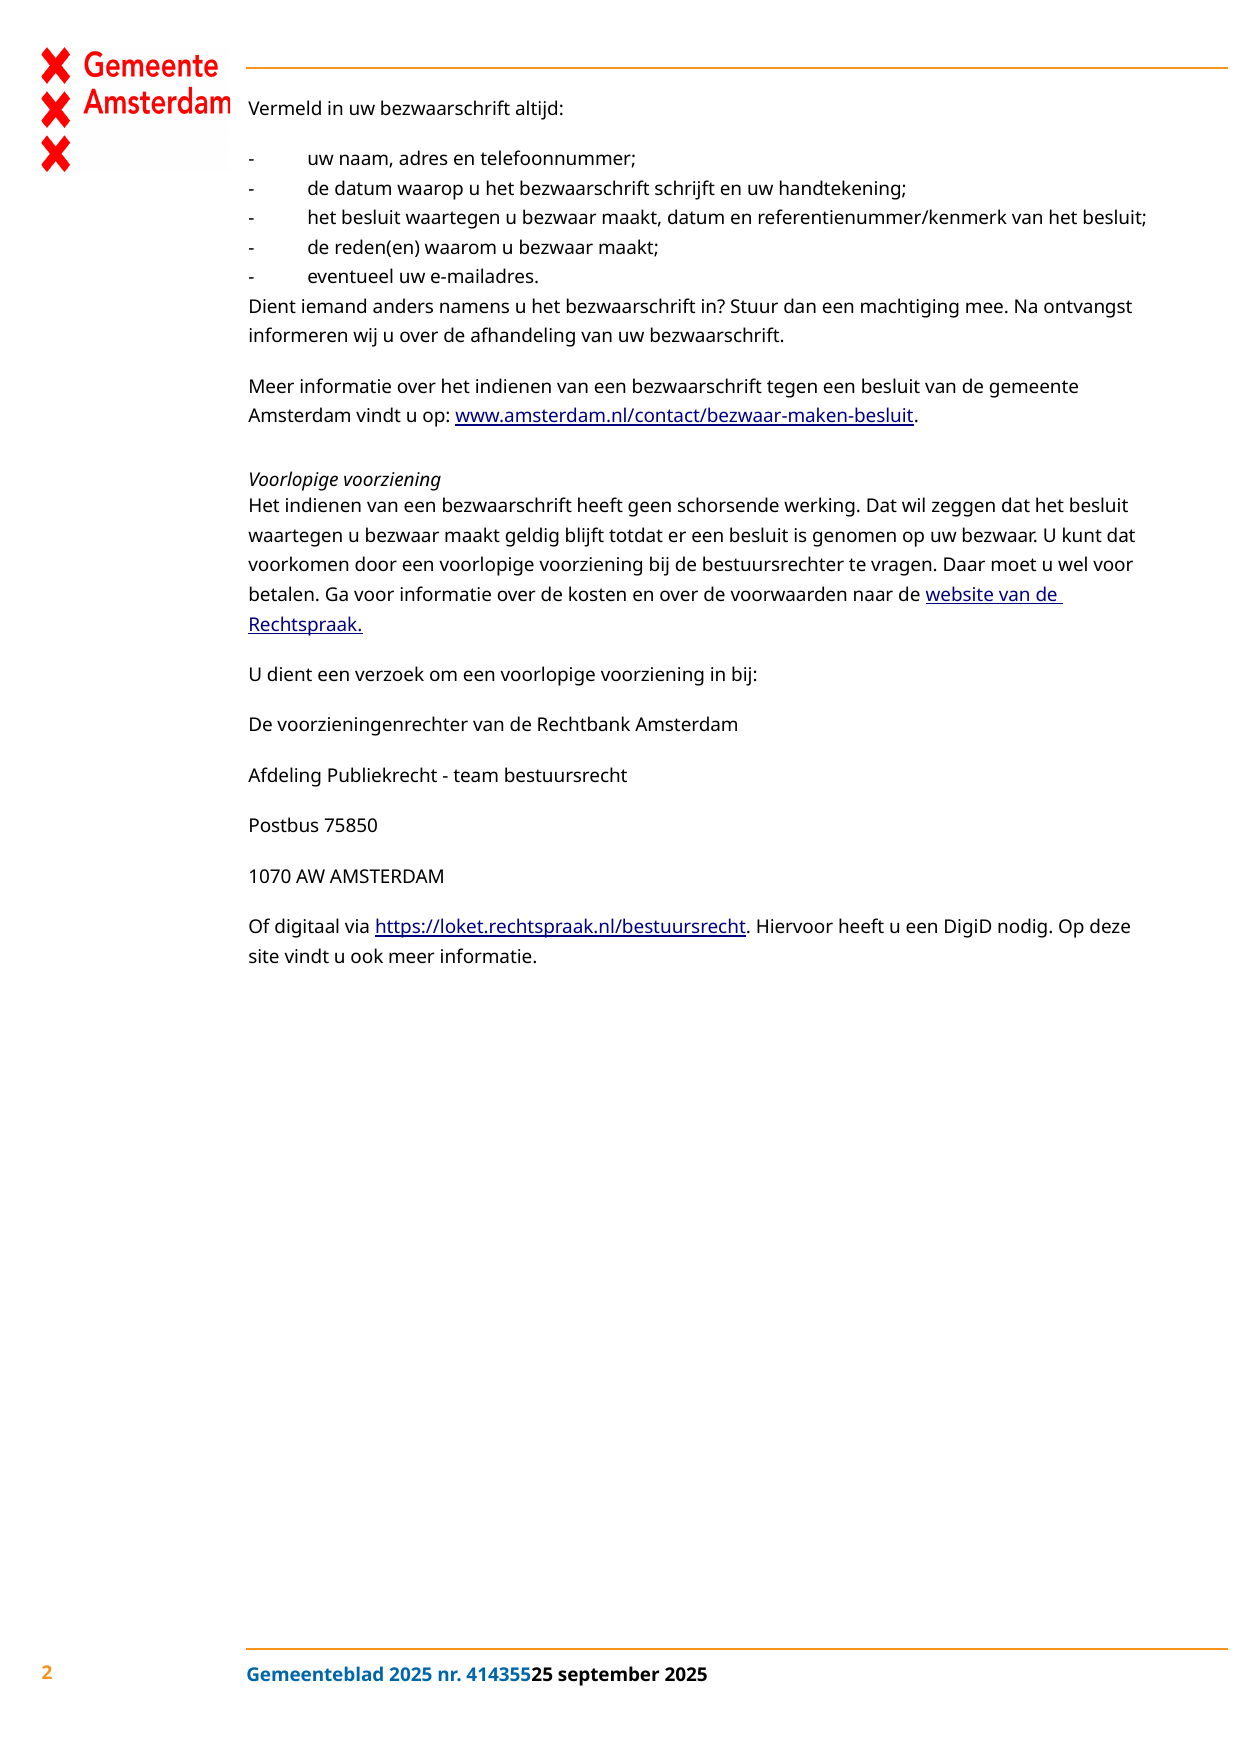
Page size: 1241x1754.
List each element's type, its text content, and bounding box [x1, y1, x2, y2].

list de datum waarop u het bezwaarschrift schrijft en uw handtekening; [248, 175, 1152, 201]
picture [41, 47, 231, 172]
list de reden(en) waarom u bezwaar maakt; [248, 234, 1152, 260]
text Het indienen van een bezwaarschrift heeft geen schorsende werking. Dat wil zeggen dat het besluit waartegen u bezwaar maakt geldig blijft totdat er een besluit is genomen op uw bezwaar. U kunt dat voorkomen door een voorlopige voorziening bij de bestuursrechter te vragen. Daar moet u wel voor betalen. Ga voor informatie over de kosten en over de voorwaarden naar de website van de Rechtspraak. [248, 492, 1152, 636]
text Meer informatie over het indienen van een bezwaarschrift tegen een besluit van de gemeente Amsterdam vindt u op: www.amsterdam.nl/contact/bezwaar-maken-besluit. [248, 373, 1152, 428]
text Vermeld in uw bezwaarschrift altijd: [248, 95, 1152, 121]
list het besluit waartegen u bezwaar maakt, datum en referentienummer/kenmerk van het besluit; [248, 204, 1152, 230]
text 1070 AW AMSTERDAM [248, 863, 1152, 888]
list uw naam, adres en telefoonnummer; [248, 145, 1152, 171]
text Voorlopige voorziening [248, 467, 1152, 492]
text Of digitaal via https://loket.rechtspraak.nl/bestuursrecht. Hiervoor heeft u een DigiD nodig. Op deze site vindt u ook meer informatie. [248, 913, 1152, 968]
text Afdeling Publiekrecht - team bestuursrecht [248, 762, 1152, 788]
list eventueel uw e-mailadres. [248, 263, 1152, 289]
text De voorzieningenrechter van de Rechtbank Amsterdam [248, 712, 1152, 737]
text U dient een verzoek om een voorlopige voorziening in bij: [248, 661, 1152, 687]
text Dient iemand anders namens u het bezwaarschrift in? Stuur dan een machtiging mee. Na ontvangst informeren wij u over de afhandeling van uw bezwaarschrift. [248, 293, 1152, 348]
text Postbus 75850 [248, 812, 1152, 838]
